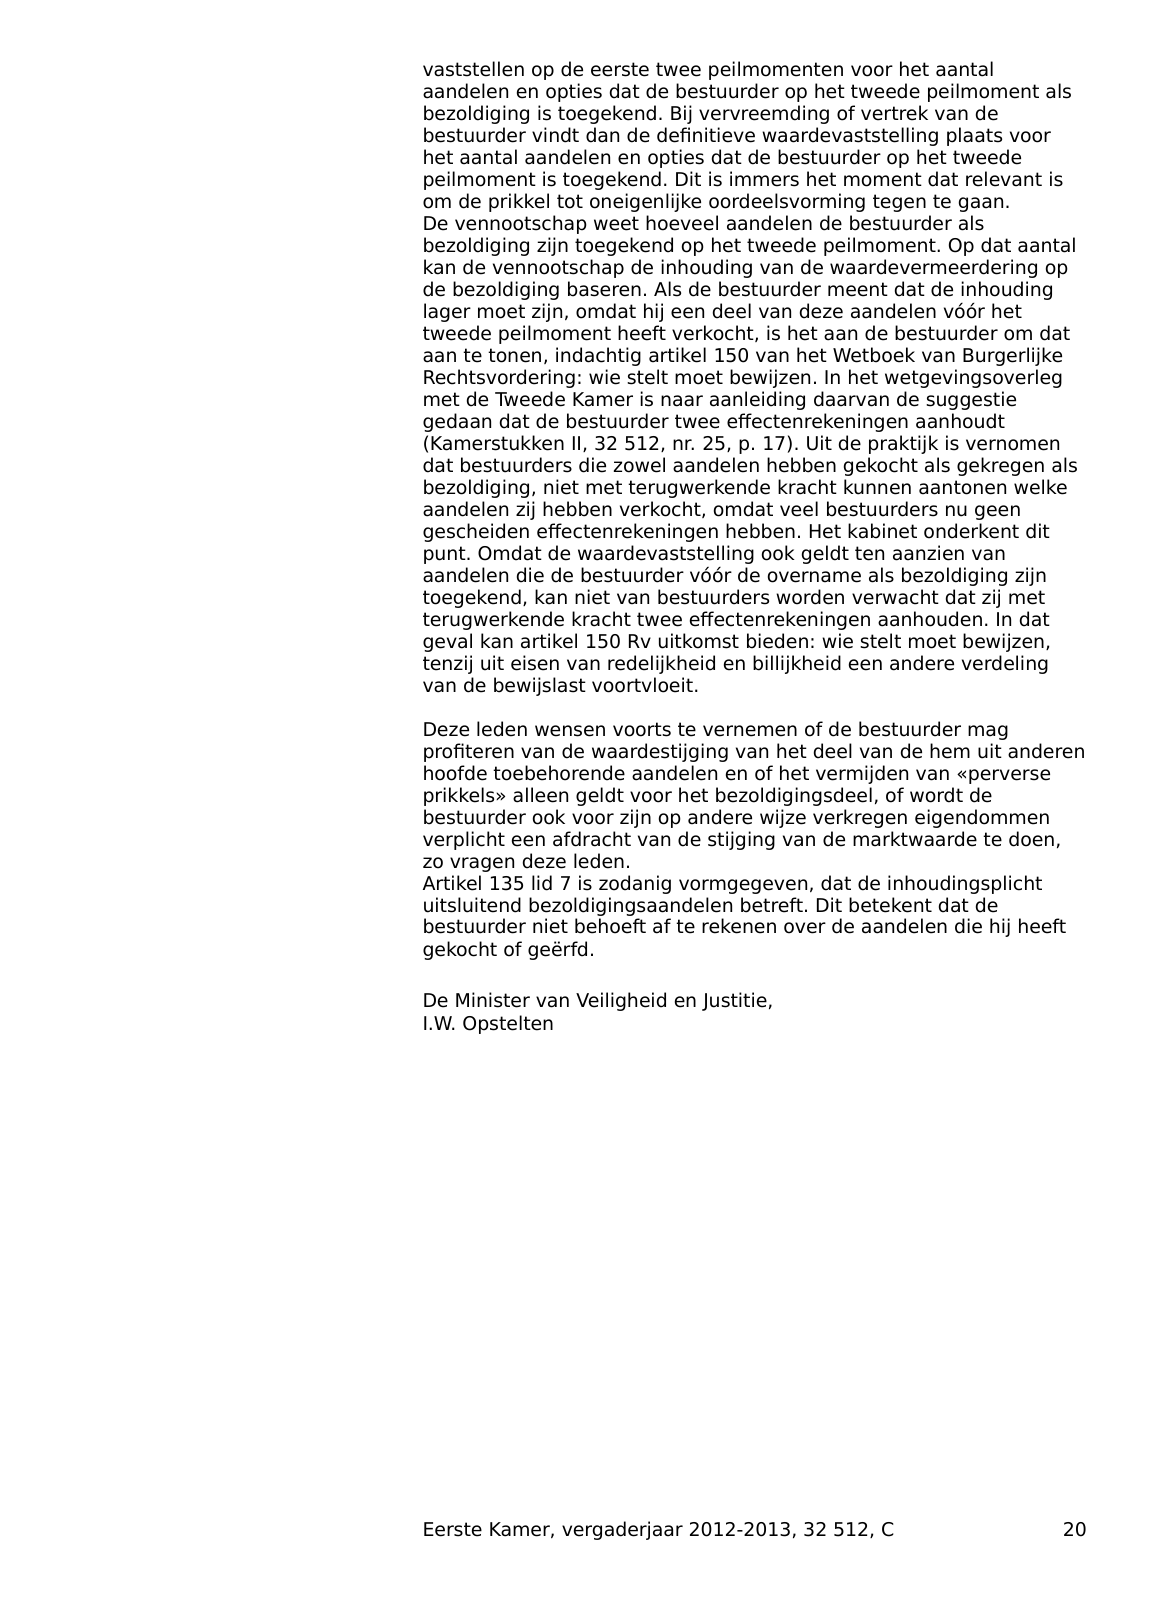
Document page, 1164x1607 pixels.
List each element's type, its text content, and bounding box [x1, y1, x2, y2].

text Deze leden wensen voorts te vernemen of de bestuurder mag profiteren van de waardestijging van het deel van de hem uit anderen hoofde toebehorende aandelen en of het vermijden van «perverse prikkels» alleen geldt voor het bezoldigingsdeel, of wordt de bestuurder ook voor zijn op andere wijze verkregen eigendommen verplicht een afdracht van de stijging van de marktwaarde te doen, zo vragen deze leden. [422, 719, 1087, 872]
text Artikel 135 lid 7 is zodanig vormgegeven, dat de inhoudingsplicht uitsluitend bezoldigingsaandelen betreft. Dit betekent dat de bestuurder niet behoeft af te rekenen over de aandelen die hij heeft gekocht of geërfd. [422, 872, 1087, 960]
text vaststellen op de eerste twee peilmomenten voor het aantal aandelen en opties dat de bestuurder op het tweede peilmoment als bezoldiging is toegekend. Bij vervreemding of vertrek van de bestuurder vindt dan de definitieve waardevaststelling plaats voor het aantal aandelen en opties dat de bestuurder op het tweede peilmoment is toegekend. Dit is immers het moment dat relevant is om de prikkel tot oneigenlijke oordeelsvorming tegen te gaan. [422, 59, 1087, 213]
text De Minister van Veiligheid en Justitie, I.W. Opstelten [422, 990, 1087, 1034]
text De vennootschap weet hoeveel aandelen de bestuurder als bezoldiging zijn toegekend op het tweede peilmoment. Op dat aantal kan de vennootschap de inhouding van de waardevermeerdering op de bezoldiging baseren. Als de bestuurder meent dat de inhouding lager moet zijn, omdat hij een deel van deze aandelen vóór het tweede peilmoment heeft verkocht, is het aan de bestuurder om dat aan te tonen, indachtig artikel 150 van het Wetboek van Burgerlijke Rechtsvordering: wie stelt moet bewijzen. In het wetgevingsoverleg met de Tweede Kamer is naar aanleiding daarvan de suggestie gedaan dat de bestuurder twee effectenrekeningen aanhoudt (Kamerstukken II, 32 512, nr. 25, p. 17). Uit de praktijk is vernomen dat bestuurders die zowel aandelen hebben gekocht als gekregen als bezoldiging, niet met terugwerkende kracht kunnen aantonen welke aandelen zij hebben verkocht, omdat veel bestuurders nu geen gescheiden effectenrekeningen hebben. Het kabinet onderkent dit punt. Omdat de waardevaststelling ook geldt ten aanzien van aandelen die de bestuurder vóór de overname als bezoldiging zijn toegekend, kan niet van bestuurders worden verwacht dat zij met terugwerkende kracht twee effectenrekeningen aanhouden. In dat geval kan artikel 150 Rv uitkomst bieden: wie stelt moet bewijzen, tenzij uit eisen van redelijkheid en billijkheid een andere verdeling van de bewijslast voortvloeit. [422, 213, 1087, 696]
